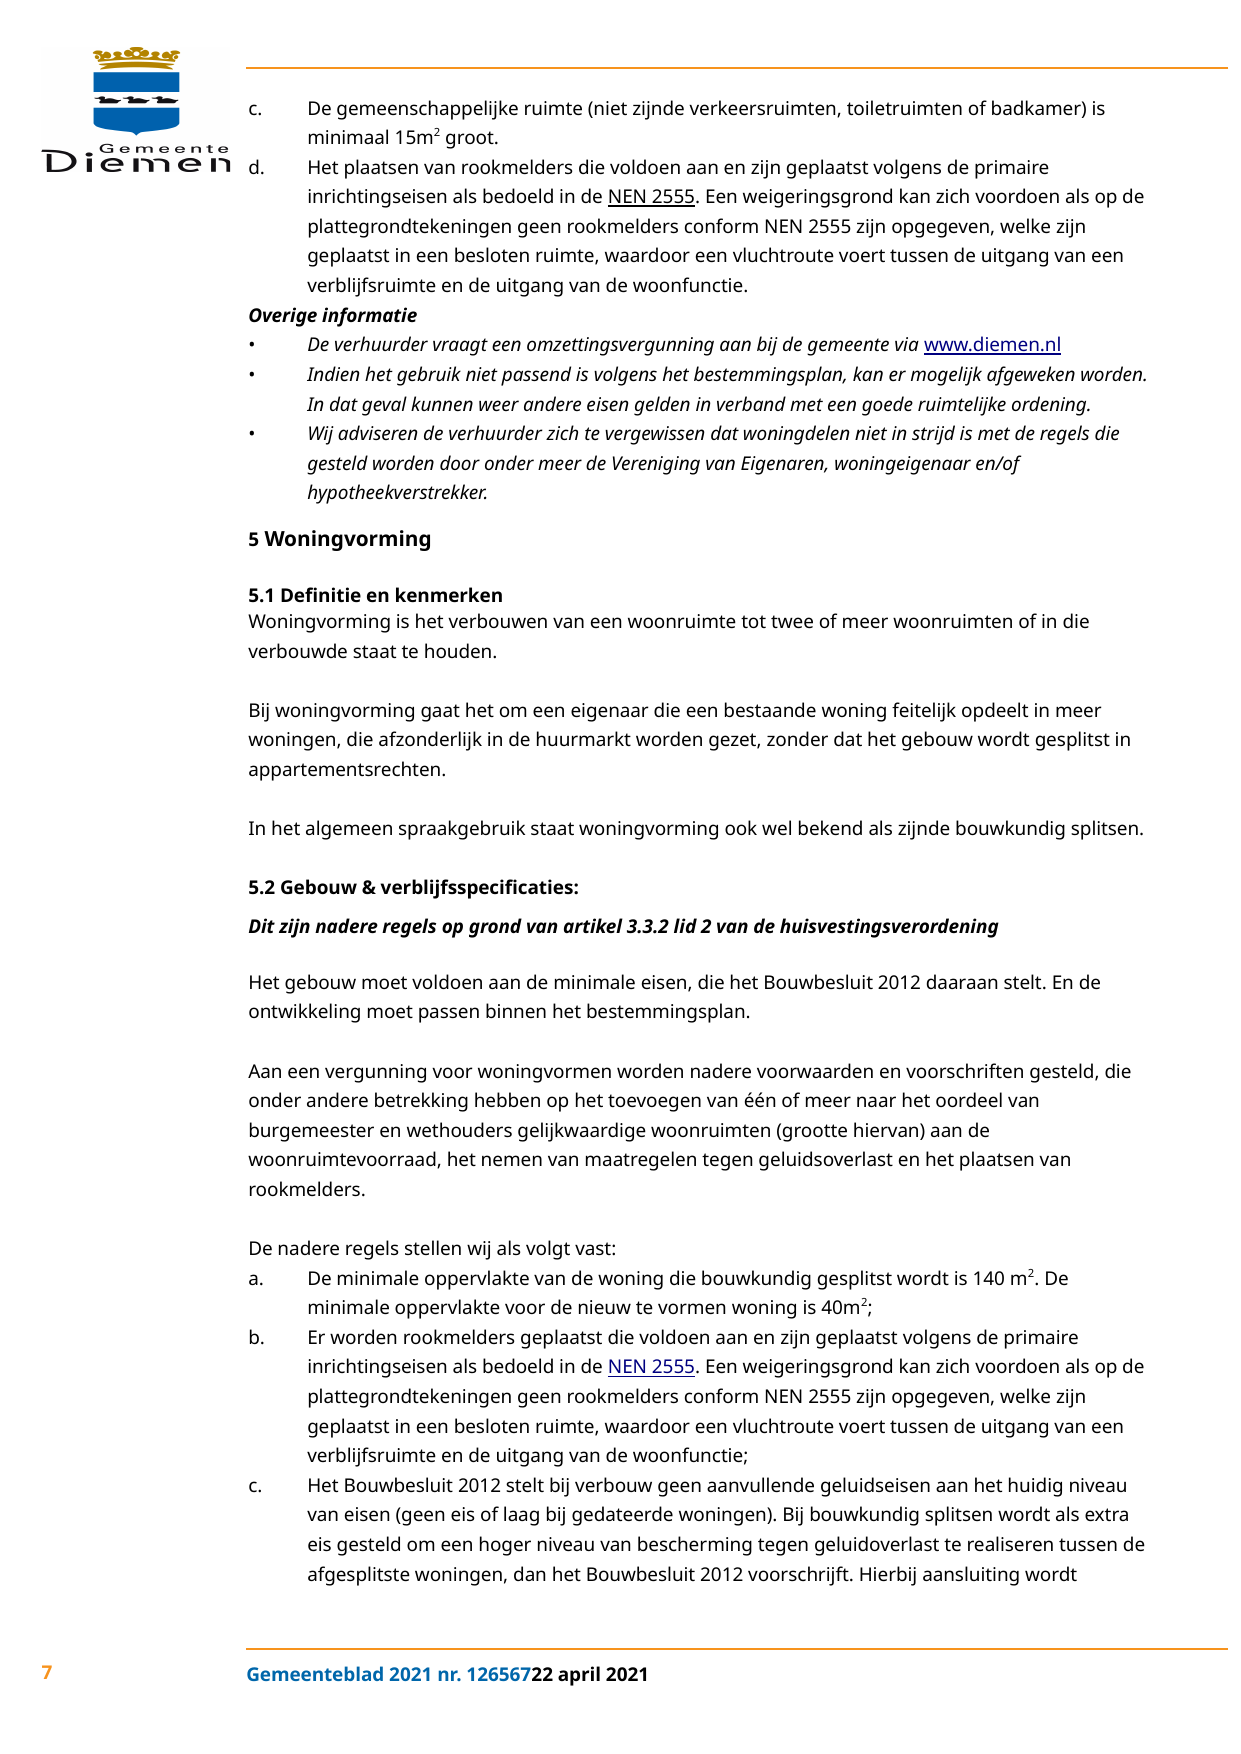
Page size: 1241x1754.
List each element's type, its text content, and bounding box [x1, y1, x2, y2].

list Het Bouwbesluit 2012 stelt bij verbouw geen aanvullende geluidseisen aan het huidig niveau van eisen (geen eis of laag bij gedateerde woningen). Bij bouwkundig splitsen wordt als extra eis gesteld om een hoger niveau van bescherming tegen geluidoverlast te realiseren tussen de afgesplitste woningen, dan het Bouwbesluit 2012 voorschrijft. Hierbij aansluiting wordt [248, 1472, 1152, 1586]
list Het plaatsen van rookmelders die voldoen aan en zijn geplaatst volgens de primaire inrichtingseisen als bedoeld in de NEN 2555. Een weigeringsgrond kan zich voordoen als op de plattegrondtekeningen geen rookmelders conform NEN 2555 zijn opgegeven, welke zijn geplaatst in een besloten ruimte, waardoor een vluchtroute voert tussen de uitgang van een verblijfsruimte en de uitgang van de woonfunctie. [248, 154, 1152, 298]
text 5.1 Definitie en kenmerken [248, 582, 1152, 608]
text Bij woningvorming gaat het om een eigenaar die een bestaande woning feitelijk opdeelt in meer woningen, die afzonderlijk in de huurmarkt worden gezet, zonder dat het gebouw wordt gesplitst in appartementsrechten. [248, 697, 1152, 782]
text Woningvorming is het verbouwen van een woonruimte tot twee of meer woonruimten of in die verbouwde staat te houden. [248, 608, 1152, 663]
text Dit zijn nadere regels op grond van artikel 3.3.2 lid 2 van de huisvestingsverordening [248, 914, 1152, 939]
text 5.2 Gebouw & verblijfsspecificaties: [248, 874, 1152, 900]
list De minimale oppervlakte van de woning die bouwkundig gesplitst wordt is 140 m2. De minimale oppervlakte voor de nieuw te vormen woning is 40m2; [248, 1265, 1152, 1320]
text 5 Woningvorming [248, 524, 1152, 553]
picture [41, 47, 231, 172]
table_header Overige informatie De verhuurder vraagt een omzettingsvergunning aan bij de gemeente via www.diemen.nl Indien het gebruik niet passend is volgens het bestemmingsplan, kan er mogelijk afgeweken worden. In dat geval kunnen weer andere eisen gelden in verband met een goede ruimtelijke ordening. Wij adviseren de verhuurder zich te vergewissen dat woningdelen niet in strijd is met de regels die gesteld worden door onder meer de Vereniging van Eigenaren, woningeigenaar en/of hypotheekverstrekker. [248, 302, 1152, 505]
text Het gebouw moet voldoen aan de minimale eisen, die het Bouwbesluit 2012 daaraan stelt. En de ontwikkeling moet passen binnen het bestemmingsplan. [248, 969, 1152, 1024]
list Er worden rookmelders geplaatst die voldoen aan en zijn geplaatst volgens de primaire inrichtingseisen als bedoeld in de NEN 2555. Een weigeringsgrond kan zich voordoen als op de plattegrondtekeningen geen rookmelders conform NEN 2555 zijn opgegeven, welke zijn geplaatst in een besloten ruimte, waardoor een vluchtroute voert tussen de uitgang van een verblijfsruimte en de uitgang van de woonfunctie; [248, 1324, 1152, 1468]
text Aan een vergunning voor woningvormen worden nadere voorwaarden en voorschriften gesteld, die onder andere betrekking hebben op het toevoegen van één of meer naar het oordeel van burgemeester en wethouders gelijkwaardige woonruimten (grootte hiervan) aan de woonruimtevoorraad, het nemen van maatregelen tegen geluidsoverlast en het plaatsen van rookmelders. [248, 1058, 1152, 1202]
list De gemeenschappelijke ruimte (niet zijnde verkeersruimten, toiletruimten of badkamer) is minimaal 15m2 groot. [248, 95, 1152, 150]
text De nadere regels stellen wij als volgt vast: [248, 1235, 1152, 1261]
text In het algemeen spraakgebruik staat woningvorming ook wel bekend als zijnde bouwkundig splitsen. [248, 815, 1152, 841]
